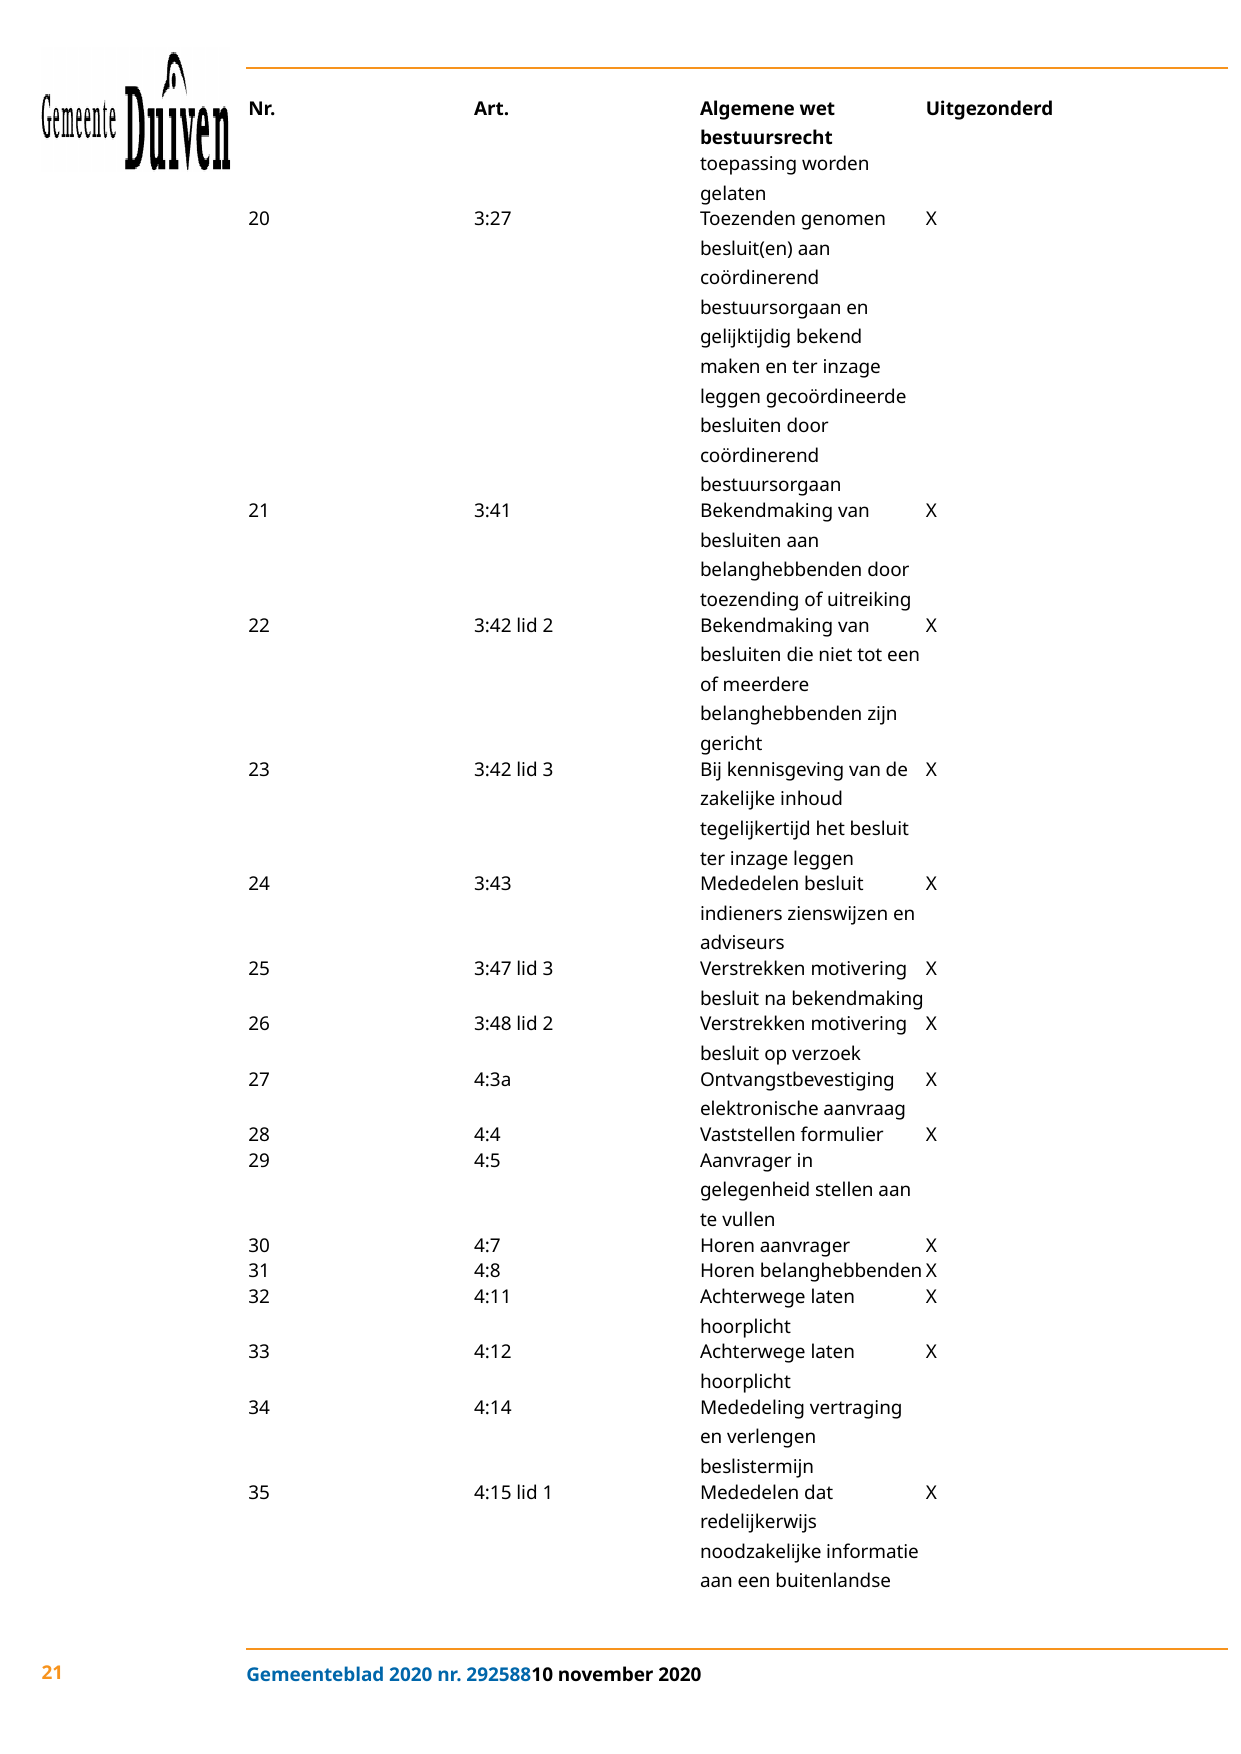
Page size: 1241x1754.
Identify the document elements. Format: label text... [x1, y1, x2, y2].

table_cell X [926, 1479, 1152, 1593]
table_cell 26 [248, 1011, 474, 1066]
table_cell X [926, 498, 1152, 612]
table_cell X [926, 870, 1152, 955]
table_cell 3:48 lid 2 [474, 1011, 700, 1066]
table_cell [248, 150, 474, 205]
table_cell Achterwege laten hoorplicht [700, 1283, 926, 1339]
table_cell 3:41 [474, 498, 700, 612]
table_cell 33 [248, 1339, 474, 1394]
table_cell 4:3a [474, 1066, 700, 1121]
table_cell 25 [248, 955, 474, 1011]
table_cell 4:11 [474, 1283, 700, 1339]
table_cell Bij kennisgeving van de zakelijke inhoud tegelijkertijd het besluit ter inzage leggen [700, 756, 926, 870]
table_cell 23 [248, 756, 474, 870]
table_cell X [926, 1339, 1152, 1394]
picture [41, 47, 231, 172]
table_cell 3:43 [474, 870, 700, 955]
table_cell [926, 150, 1152, 205]
table_cell Aanvrager in gelegenheid stellen aan te vullen [700, 1147, 926, 1232]
table_cell 4:12 [474, 1339, 700, 1394]
table_cell 4:14 [474, 1394, 700, 1479]
table_cell 3:27 [474, 205, 700, 497]
table_header Art. [474, 95, 700, 150]
table_cell Vaststellen formulier [700, 1121, 926, 1147]
table_cell Ontvangstbevestiging elektronische aanvraag [700, 1066, 926, 1121]
table_cell Mededelen besluit indieners zienswijzen en adviseurs [700, 870, 926, 955]
table_cell 3:42 lid 2 [474, 612, 700, 756]
table_cell Horen aanvrager [700, 1232, 926, 1258]
table_cell 4:8 [474, 1258, 700, 1283]
table_cell X [926, 1258, 1152, 1283]
table_cell 4:4 [474, 1121, 700, 1147]
table_header Uitgezonderd [926, 95, 1152, 150]
table_cell 24 [248, 870, 474, 955]
table_cell 3:42 lid 3 [474, 756, 700, 870]
table_cell toepassing worden gelaten [700, 150, 926, 205]
table_cell Bekendmaking van besluiten aan belanghebbenden door toezending of uitreiking [700, 498, 926, 612]
table_cell 3:47 lid 3 [474, 955, 700, 1011]
table_cell 28 [248, 1121, 474, 1147]
table_cell 32 [248, 1283, 474, 1339]
table_cell X [926, 1011, 1152, 1066]
table_cell Toezenden genomen besluit(en) aan coördinerend bestuursorgaan en gelijktijdig bekend maken en ter inzage leggen gecoördineerde besluiten door coördinerend bestuursorgaan [700, 205, 926, 497]
table_cell X [926, 1232, 1152, 1258]
table_cell Verstrekken motivering besluit na bekendmaking [700, 955, 926, 1011]
table_cell 20 [248, 205, 474, 497]
table_header Nr. [248, 95, 474, 150]
table_cell X [926, 1066, 1152, 1121]
table_cell [926, 1394, 1152, 1479]
table_cell 4:15 lid 1 [474, 1479, 700, 1593]
table_cell Bekendmaking van besluiten die niet tot een of meerdere belanghebbenden zijn gericht [700, 612, 926, 756]
table_cell X [926, 955, 1152, 1011]
table_cell X [926, 1283, 1152, 1339]
table_cell 4:5 [474, 1147, 700, 1232]
table_cell X [926, 612, 1152, 756]
table_cell Horen belanghebbenden [700, 1258, 926, 1283]
table_header Algemene wet bestuursrecht [700, 95, 926, 150]
table_cell 29 [248, 1147, 474, 1232]
table_cell [926, 1147, 1152, 1232]
table_cell X [926, 756, 1152, 870]
table_cell X [926, 1121, 1152, 1147]
table_cell 27 [248, 1066, 474, 1121]
table_cell Mededelen dat redelijkerwijs noodzakelijke informatie aan een buitenlandse [700, 1479, 926, 1593]
table_cell 4:7 [474, 1232, 700, 1258]
table_cell 30 [248, 1232, 474, 1258]
table_cell 21 [248, 498, 474, 612]
table_cell Verstrekken motivering besluit op verzoek [700, 1011, 926, 1066]
table_cell 34 [248, 1394, 474, 1479]
table_cell 31 [248, 1258, 474, 1283]
table_cell X [926, 205, 1152, 497]
table_cell 35 [248, 1479, 474, 1593]
table_cell [474, 150, 700, 205]
table_cell Achterwege laten hoorplicht [700, 1339, 926, 1394]
table_cell 22 [248, 612, 474, 756]
table_cell Mededeling vertraging en verlengen beslistermijn [700, 1394, 926, 1479]
